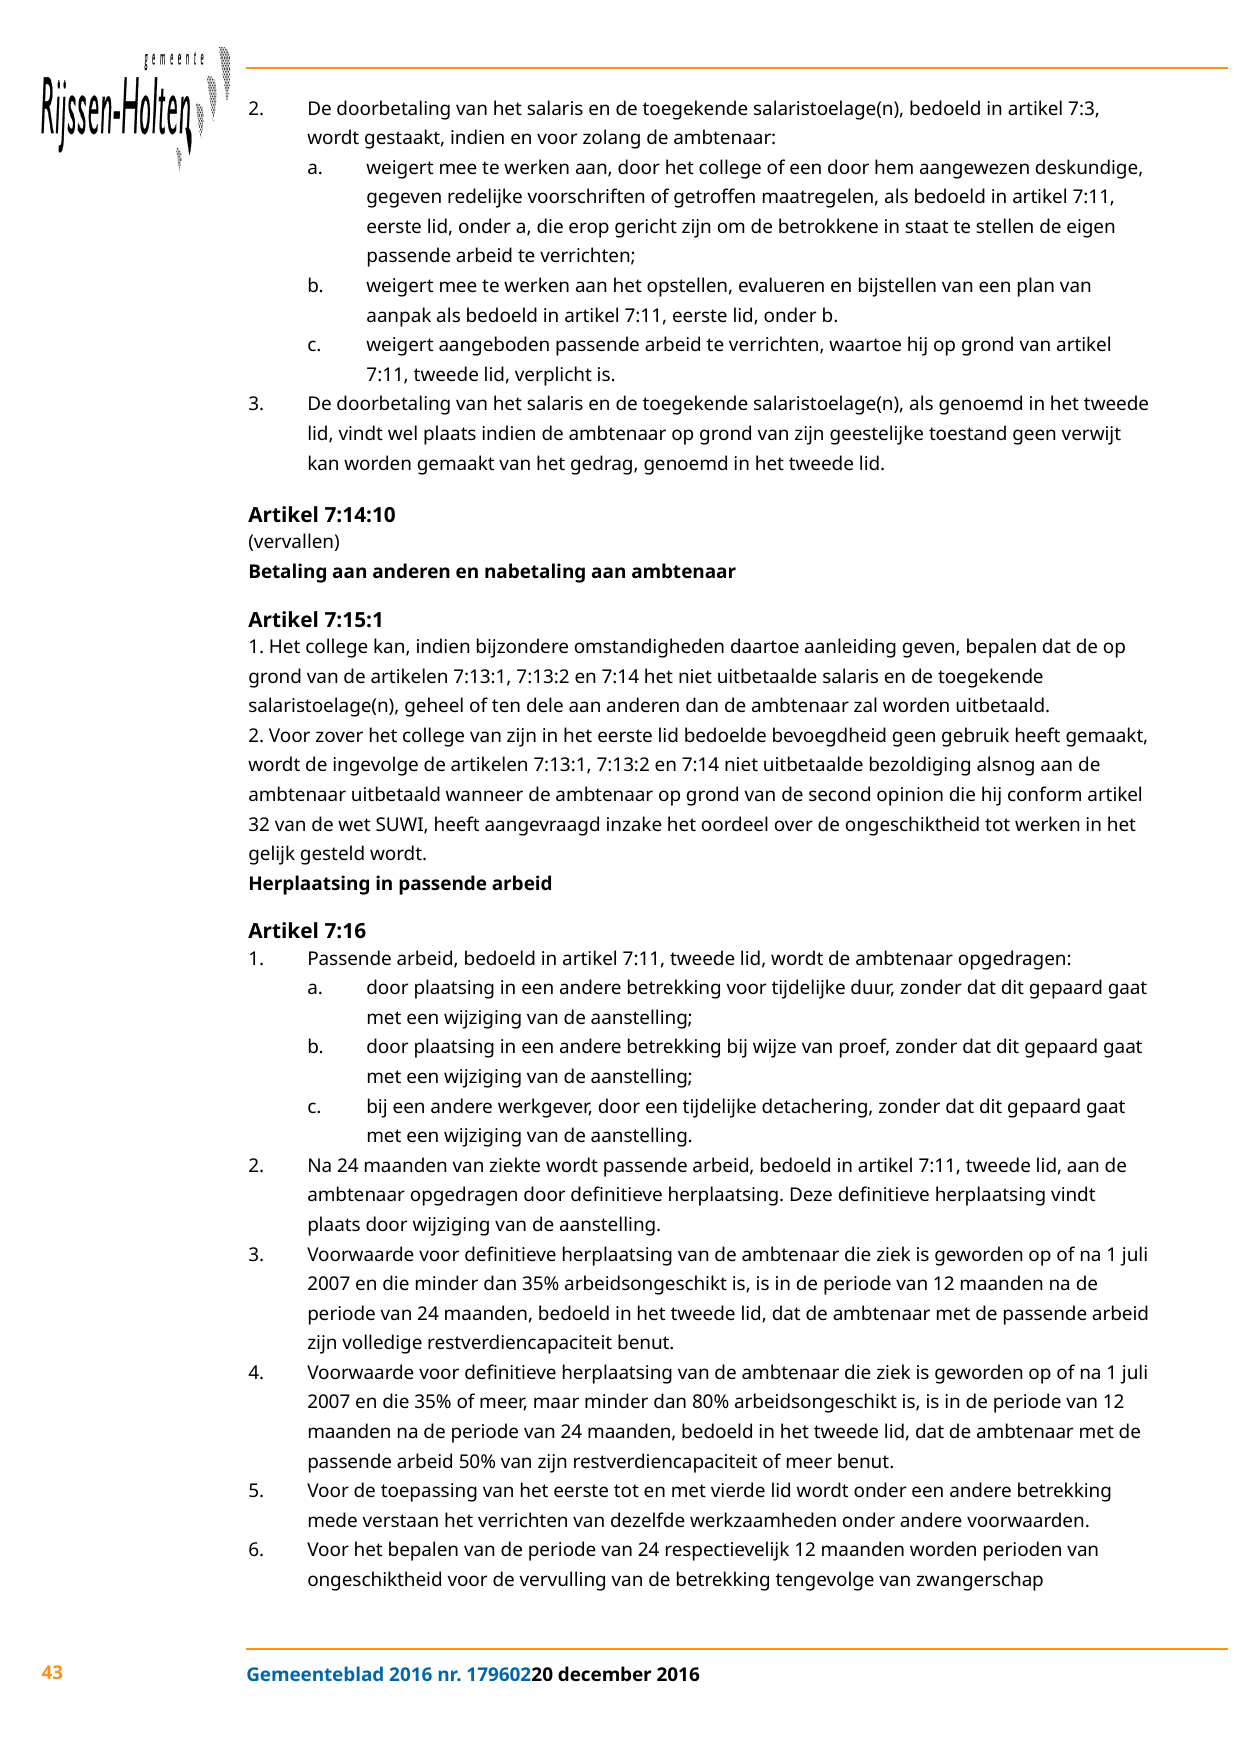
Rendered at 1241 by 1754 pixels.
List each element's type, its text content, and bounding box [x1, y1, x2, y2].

list door plaatsing in een andere betrekking voor tijdelijke duur, zonder dat dit gepaard gaat met een wijziging van de aanstelling; [307, 974, 1152, 1030]
list weigert mee te werken aan, door het college of een door hem aangewezen deskundige, gegeven redelijke voorschriften of getroffen maatregelen, als bedoeld in artikel 7:11, eerste lid, onder a, die erop gericht zijn om de betrokkene in staat te stellen de eigen passende arbeid te verrichten; [307, 154, 1152, 268]
text Artikel 7:16 [248, 916, 1152, 945]
list weigert aangeboden passende arbeid te verrichten, waartoe hij op grond van artikel 7:11, tweede lid, verplicht is. [307, 331, 1152, 387]
list Passende arbeid, bedoeld in artikel 7:11, tweede lid, wordt de ambtenaar opgedragen: [248, 945, 1152, 971]
text 2. Voor zover het college van zijn in het eerste lid bedoelde bevoegdheid geen gebruik heeft gemaakt, wordt de ingevolge de artikelen 7:13:1, 7:13:2 en 7:14 niet uitbetaalde bezoldiging alsnog aan de ambtenaar uitbetaald wanneer de ambtenaar op grond van de second opinion die hij conform artikel 32 van de wet SUWI, heeft aangevraagd inzake het oordeel over de ongeschiktheid tot werken in het gelijk gesteld wordt. [248, 722, 1152, 866]
list door plaatsing in een andere betrekking bij wijze van proef, zonder dat dit gepaard gaat met een wijziging van de aanstelling; [307, 1034, 1152, 1089]
text (vervallen) [248, 529, 1152, 554]
list Na 24 maanden van ziekte wordt passende arbeid, bedoeld in artikel 7:11, tweede lid, aan de ambtenaar opgedragen door definitieve herplaatsing. Deze definitieve herplaatsing vindt plaats door wijziging van de aanstelling. [248, 1152, 1152, 1237]
text 1. Het college kan, indien bijzondere omstandigheden daartoe aanleiding geven, bepalen dat de op grond van de artikelen 7:13:1, 7:13:2 en 7:14 het niet uitbetaalde salaris en de toegekende salaristoelage(n), geheel of ten dele aan anderen dan de ambtenaar zal worden uitbetaald. [248, 633, 1152, 718]
list Voor het bepalen van de periode van 24 respectievelijk 12 maanden worden perioden van ongeschiktheid voor de vervulling van de betrekking tengevolge van zwangerschap [248, 1537, 1152, 1592]
list Voorwaarde voor definitieve herplaatsing van de ambtenaar die ziek is geworden op of na 1 juli 2007 en die minder dan 35% arbeidsongeschikt is, is in de periode van 12 maanden na de periode van 24 maanden, bedoeld in het tweede lid, dat de ambtenaar met de passende arbeid zijn volledige restverdiencapaciteit benut. [248, 1241, 1152, 1355]
text Artikel 7:14:10 [248, 500, 1152, 529]
text Herplaatsing in passende arbeid [248, 870, 1152, 896]
list Voor de toepassing van het eerste tot en met vierde lid wordt onder een andere betrekking mede verstaan het verrichten van dezelfde werkzaamheden onder andere voorwaarden. [248, 1477, 1152, 1533]
list Voorwaarde voor definitieve herplaatsing van de ambtenaar die ziek is geworden op of na 1 juli 2007 en die 35% of meer, maar minder dan 80% arbeidsongeschikt is, is in de periode van 12 maanden na de periode van 24 maanden, bedoeld in het tweede lid, dat de ambtenaar met de passende arbeid 50% van zijn restverdiencapaciteit of meer benut. [248, 1359, 1152, 1473]
text Betaling aan anderen en nabetaling aan ambtenaar [248, 558, 1152, 584]
text Artikel 7:15:1 [248, 605, 1152, 633]
list bij een andere werkgever, door een tijdelijke detachering, zonder dat dit gepaard gaat met een wijziging van de aanstelling. [307, 1093, 1152, 1148]
list De doorbetaling van het salaris en de toegekende salaristoelage(n), als genoemd in het tweede lid, vindt wel plaats indien de ambtenaar op grond van zijn geestelijke toestand geen verwijt kan worden gemaakt van het gedrag, genoemd in het tweede lid. [248, 391, 1152, 476]
list De doorbetaling van het salaris en de toegekende salaristoelage(n), bedoeld in artikel 7:3, wordt gestaakt, indien en voor zolang de ambtenaar: [248, 95, 1152, 150]
picture [41, 47, 231, 172]
list weigert mee te werken aan het opstellen, evalueren en bijstellen van een plan van aanpak als bedoeld in artikel 7:11, eerste lid, onder b. [307, 272, 1152, 328]
